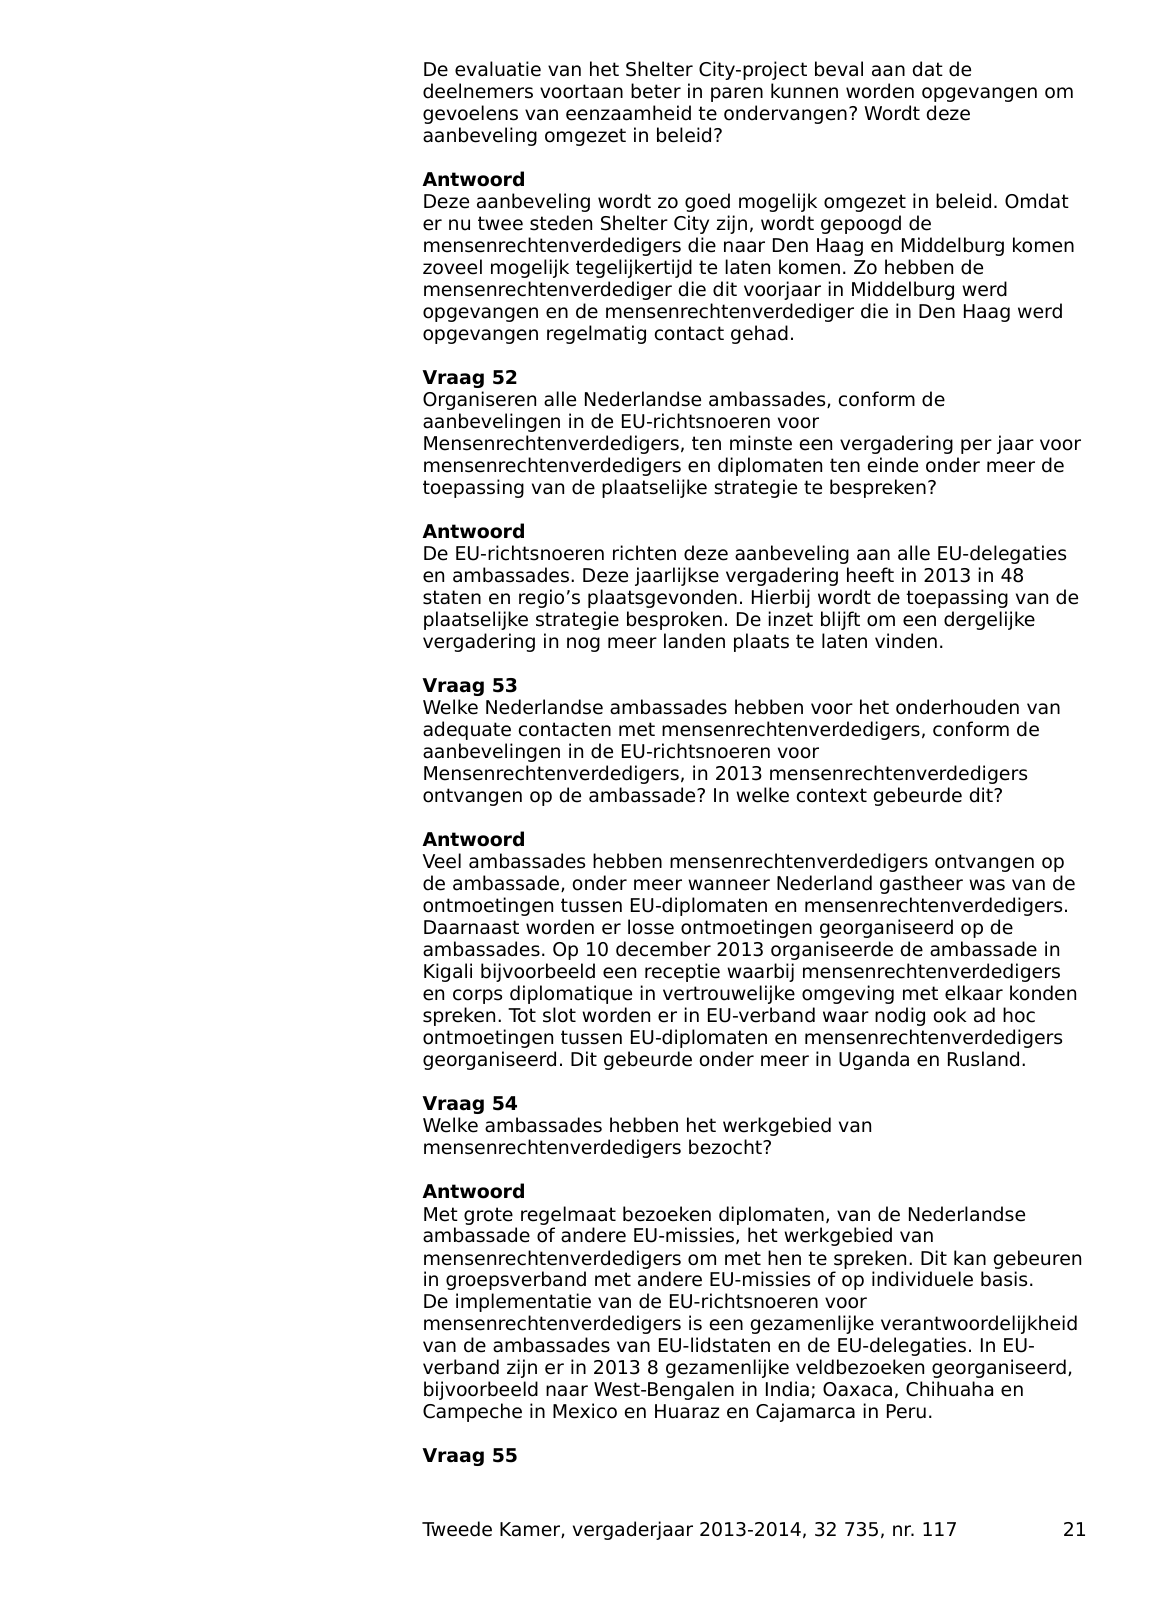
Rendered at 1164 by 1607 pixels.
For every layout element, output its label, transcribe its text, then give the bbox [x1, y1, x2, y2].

text Welke ambassades hebben het werkgebied van mensenrechtenverdedigers bezocht? [422, 1115, 1087, 1159]
text Vraag 52 [422, 367, 1087, 389]
text De evaluatie van het Shelter City-project beval aan dat de deelnemers voortaan beter in paren kunnen worden opgevangen om gevoelens van eenzaamheid te ondervangen? Wordt deze aanbeveling omgezet in beleid? [422, 59, 1087, 147]
text Antwoord [422, 521, 1087, 543]
text Antwoord [422, 1181, 1087, 1203]
text Deze aanbeveling wordt zo goed mogelijk omgezet in beleid. Omdat er nu twee steden Shelter City zijn, wordt gepoogd de mensenrechtenverdedigers die naar Den Haag en Middelburg komen zoveel mogelijk tegelijkertijd te laten komen. Zo hebben de mensenrechtenverdediger die dit voorjaar in Middelburg werd opgevangen en de mensenrechtenverdediger die in Den Haag werd opgevangen regelmatig contact gehad. [422, 191, 1087, 345]
text Antwoord [422, 169, 1087, 191]
text Daarnaast worden er losse ontmoetingen georganiseerd op de ambassades. Op 10 december 2013 organiseerde de ambassade in Kigali bijvoorbeeld een receptie waarbij mensenrechtenverdedigers en corps diplomatique in vertrouwelijke omgeving met elkaar konden spreken. Tot slot worden er in EU-verband waar nodig ook ad hoc ontmoetingen tussen EU-diplomaten en mensenrechtenverdedigers georganiseerd. Dit gebeurde onder meer in Uganda en Rusland. [422, 917, 1087, 1071]
text Vraag 55 [422, 1445, 1087, 1467]
text De implementatie van de EU-richtsnoeren voor mensenrechtenverdedigers is een gezamenlijke verantwoordelijkheid van de ambassades van EU-lidstaten en de EU-delegaties. In EU-verband zijn er in 2013 8 gezamenlijke veldbezoeken georganiseerd, bijvoorbeeld naar West-Bengalen in India; Oaxaca, Chihuaha en Campeche in Mexico en Huaraz en Cajamarca in Peru. [422, 1291, 1087, 1423]
text Organiseren alle Nederlandse ambassades, conform de aanbevelingen in de EU-richtsnoeren voor Mensenrechtenverdedigers, ten minste een vergadering per jaar voor mensenrechtenverdedigers en diplomaten ten einde onder meer de toepassing van de plaatselijke strategie te bespreken? [422, 389, 1087, 499]
text Antwoord [422, 829, 1087, 851]
text Met grote regelmaat bezoeken diplomaten, van de Nederlandse ambassade of andere EU-missies, het werkgebied van mensenrechtenverdedigers om met hen te spreken. Dit kan gebeuren in groepsverband met andere EU-missies of op individuele basis. [422, 1203, 1087, 1291]
text Veel ambassades hebben mensenrechtenverdedigers ontvangen op de ambassade, onder meer wanneer Nederland gastheer was van de ontmoetingen tussen EU-diplomaten en mensenrechtenverdedigers. [422, 851, 1087, 917]
text Welke Nederlandse ambassades hebben voor het onderhouden van adequate contacten met mensenrechtenverdedigers, conform de aanbevelingen in de EU-richtsnoeren voor Mensenrechtenverdedigers, in 2013 mensenrechtenverdedigers ontvangen op de ambassade? In welke context gebeurde dit? [422, 697, 1087, 807]
text Vraag 54 [422, 1093, 1087, 1115]
text Vraag 53 [422, 675, 1087, 697]
text De EU-richtsnoeren richten deze aanbeveling aan alle EU-delegaties en ambassades. Deze jaarlijkse vergadering heeft in 2013 in 48 staten en regio’s plaatsgevonden. Hierbij wordt de toepassing van de plaatselijke strategie besproken. De inzet blijft om een dergelijke vergadering in nog meer landen plaats te laten vinden. [422, 543, 1087, 653]
